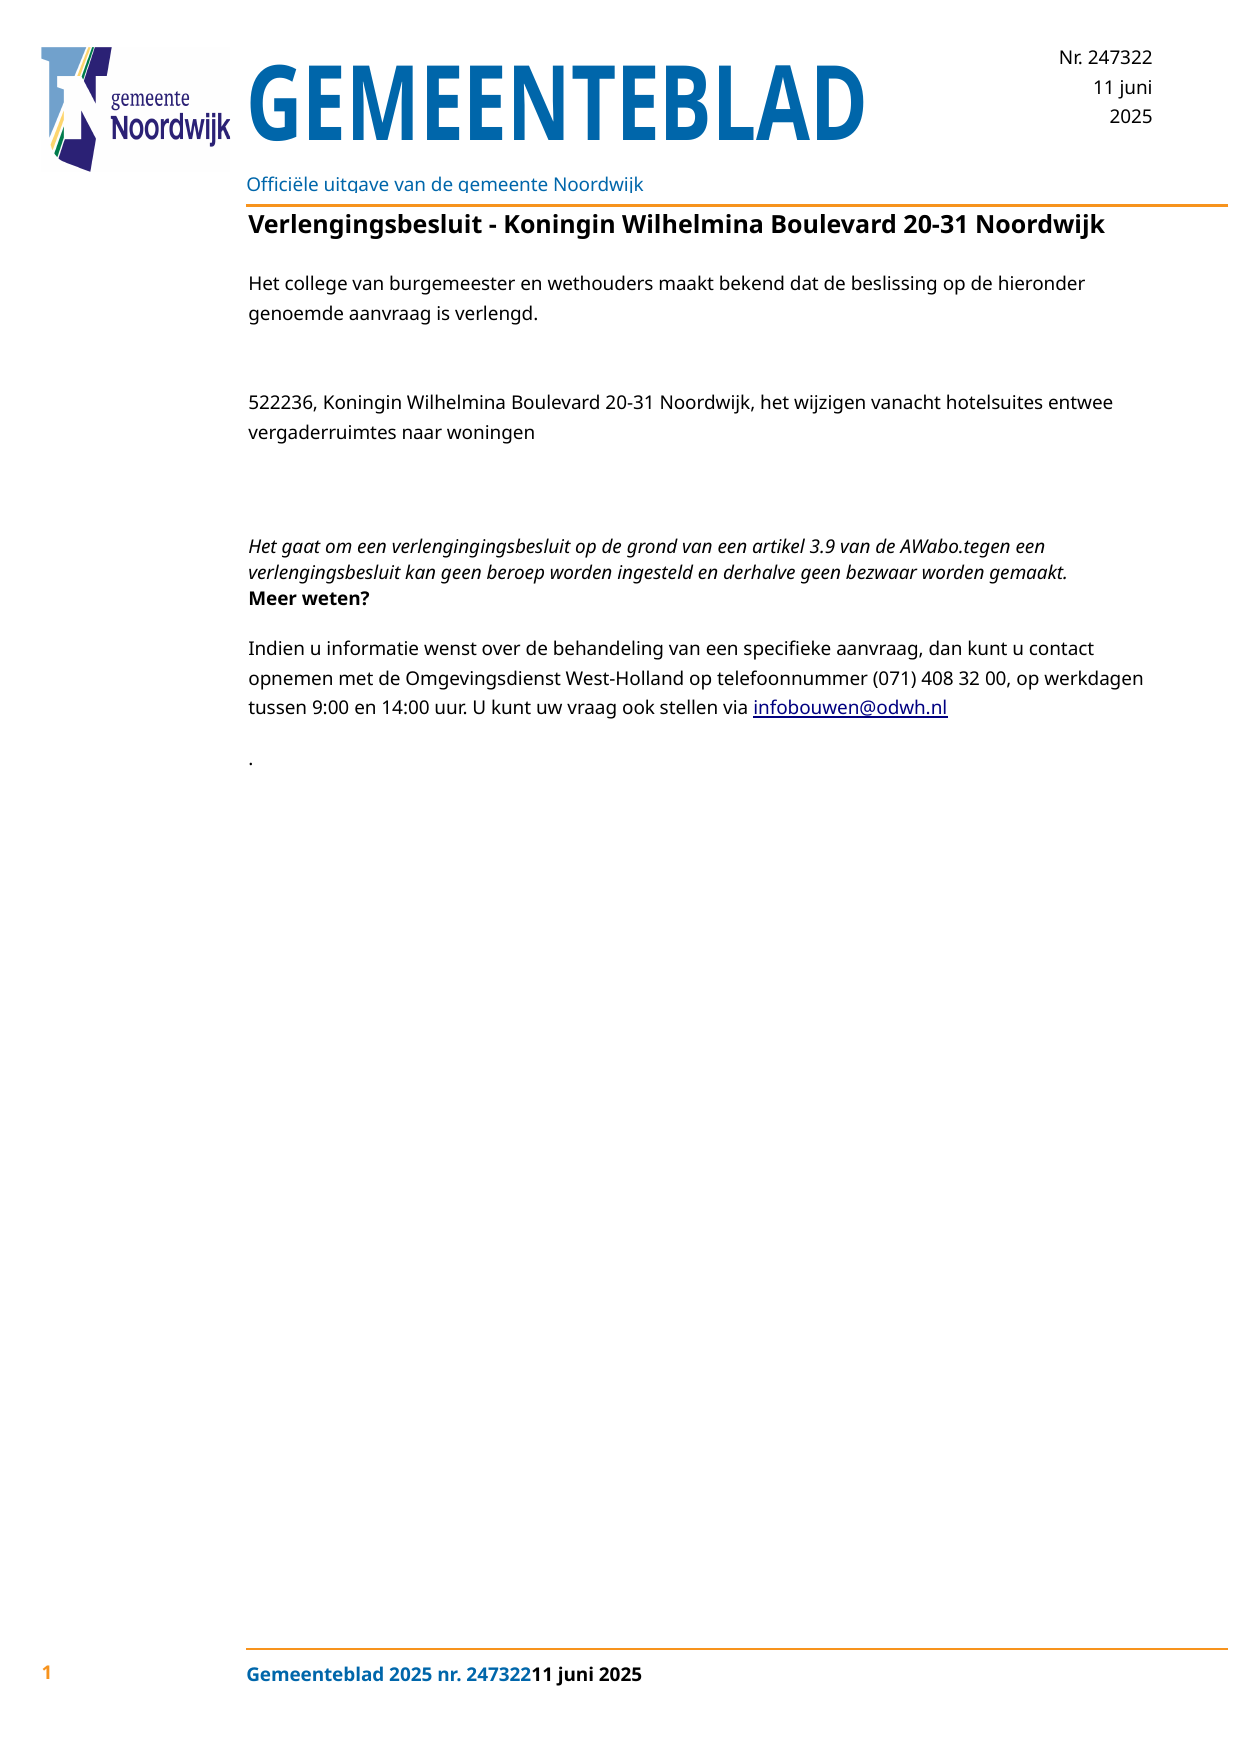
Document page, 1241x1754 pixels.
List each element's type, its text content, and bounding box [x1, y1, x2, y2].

picture [41, 47, 231, 172]
text . [248, 745, 1152, 771]
text Indien u informatie wenst over de behandeling van een specifieke aanvraag, dan kunt u contact opnemen met de Omgevingsdienst West-Holland op telefoonnummer (071) 408 32 00, op werkdagen tussen 9:00 en 14:00 uur. U kunt uw vraag ook stellen via infobouwen@odwh.nl [248, 635, 1152, 720]
text Verlengingsbesluit - Koningin Wilhelmina Boulevard 20-31 Noordwijk [248, 207, 1152, 241]
text Meer weten? [248, 585, 1152, 611]
text Het gaat om een verlengingingsbesluit op de grond van een artikel 3.9 van de AWabo.tegen een verlengingsbesluit kan geen beroep worden ingesteld en derhalve geen bezwaar worden gemaakt. [248, 533, 1152, 585]
text Het college van burgemeester en wethouders maakt bekend dat de beslissing op de hieronder genoemde aanvraag is verlengd. [248, 270, 1152, 326]
text 522236, Koningin Wilhelmina Boulevard 20-31 Noordwijk, het wijzigen vanacht hotelsuites entwee vergaderruimtes naar woningen [248, 389, 1152, 445]
